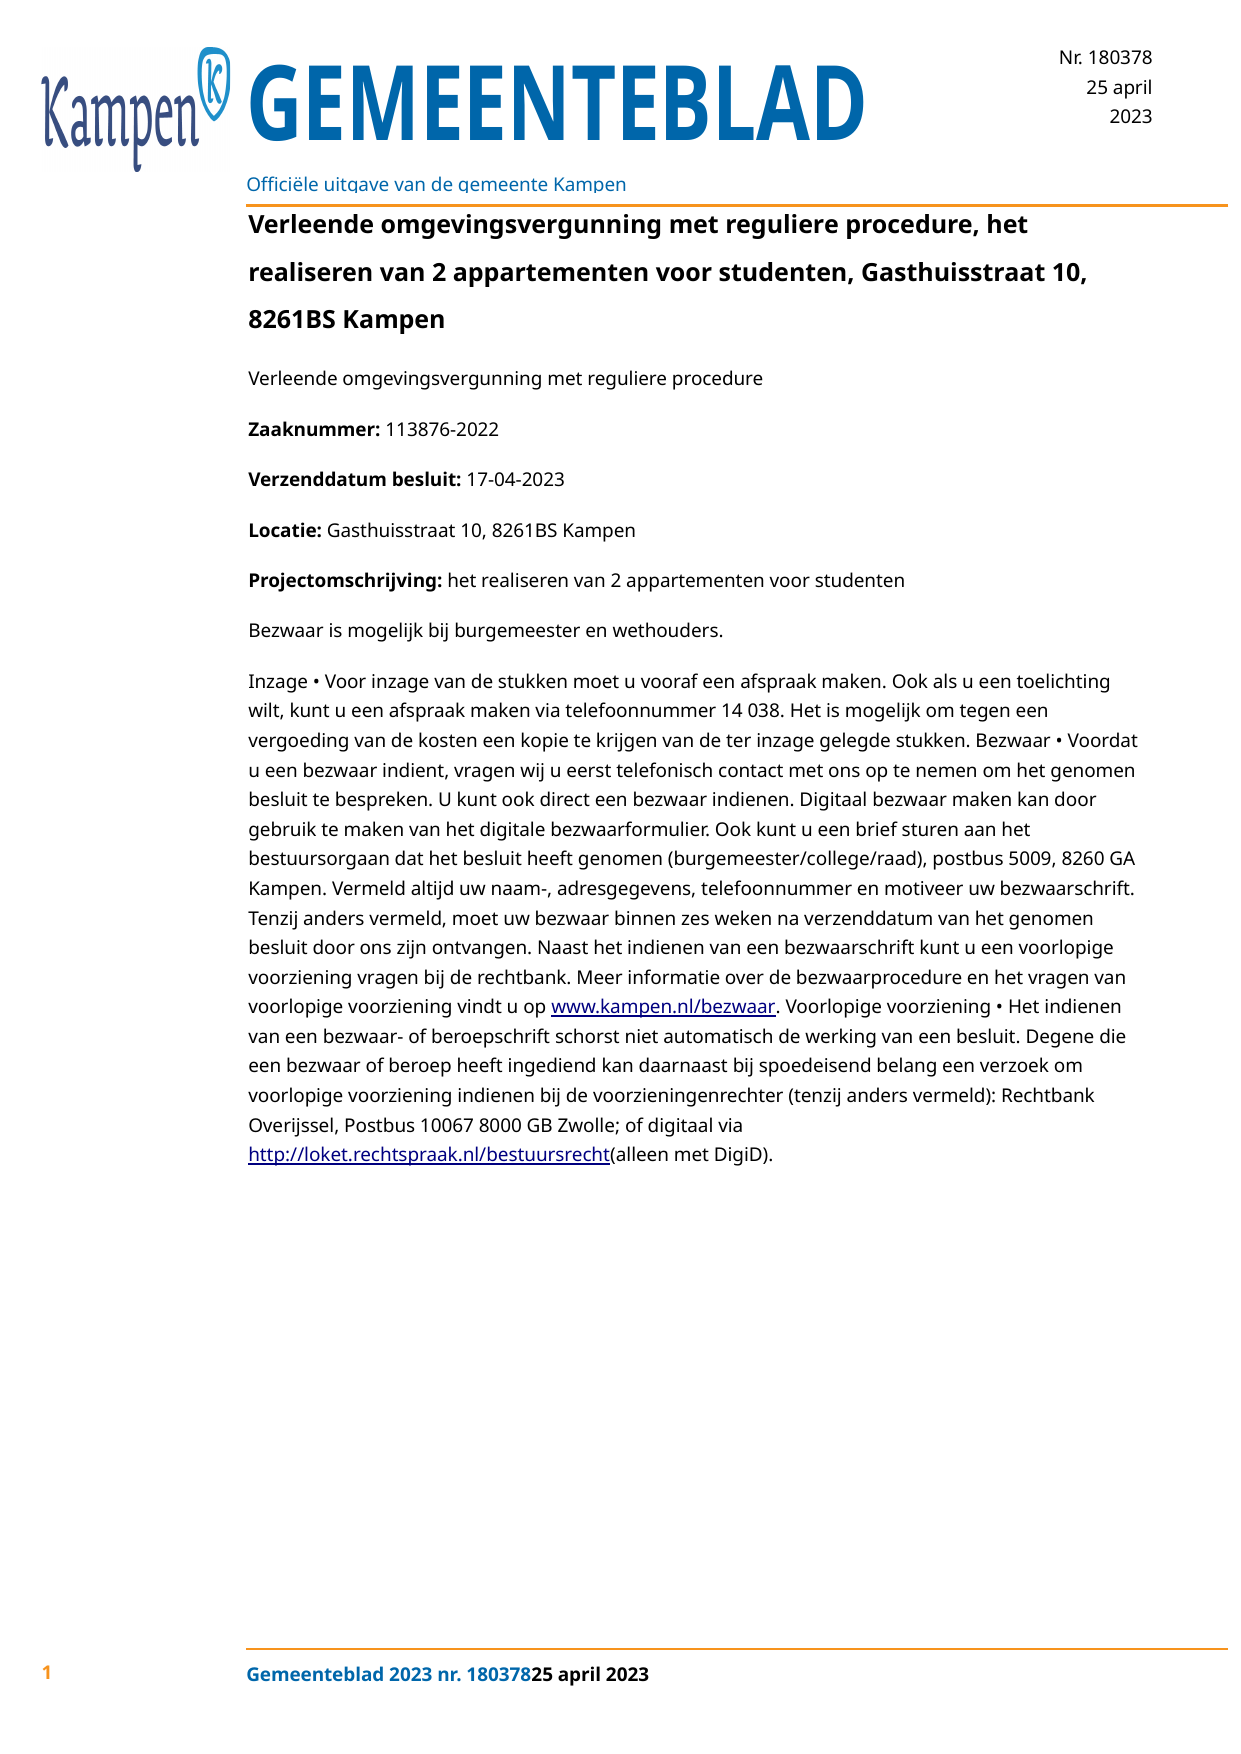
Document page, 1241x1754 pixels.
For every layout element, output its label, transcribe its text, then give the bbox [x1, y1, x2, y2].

picture [41, 47, 231, 172]
text Bezwaar is mogelijk bij burgemeester en wethouders. [248, 618, 1152, 643]
text Verleende omgevingsvergunning met reguliere procedure [248, 366, 1152, 391]
text Verleende omgevingsvergunning met reguliere procedure, het realiseren van 2 appartementen voor studenten, Gasthuisstraat 10, 8261BS Kampen [248, 207, 1152, 336]
text Inzage • Voor inzage van de stukken moet u vooraf een afspraak maken. Ook als u een toelichting wilt, kunt u een afspraak maken via telefoonnummer 14 038. Het is mogelijk om tegen een vergoeding van de kosten een kopie te krijgen van de ter inzage gelegde stukken. Bezwaar • Voordat u een bezwaar indient, vragen wij u eerst telefonisch contact met ons op te nemen om het genomen besluit te bespreken. U kunt ook direct een bezwaar indienen. Digitaal bezwaar maken kan door gebruik te maken van het digitale bezwaarformulier. Ook kunt u een brief sturen aan het bestuursorgaan dat het besluit heeft genomen (burgemeester/college/raad), postbus 5009, 8260 GA Kampen. Vermeld altijd uw naam-, adresgegevens, telefoonnummer en motiveer uw bezwaarschrift. Tenzij anders vermeld, moet uw bezwaar binnen zes weken na verzenddatum van het genomen besluit door ons zijn ontvangen. Naast het indienen van een bezwaarschrift kunt u een voorlopige voorziening vragen bij de rechtbank. Meer informatie over de bezwaarprocedure en het vragen van voorlopige voorziening vindt u op www.kampen.nl/bezwaar. Voorlopige voorziening • Het indienen van een bezwaar- of beroepschrift schorst niet automatisch de werking van een besluit. Degene die een bezwaar of beroep heeft ingediend kan daarnaast bij spoedeisend belang een verzoek om voorlopige voorziening indienen bij de voorzieningenrechter (tenzij anders vermeld): Rechtbank Overijssel, Postbus 10067 8000 GB Zwolle; of digitaal via http://loket.rechtspraak.nl/bestuursrecht(alleen met DigiD). [248, 668, 1152, 1167]
text Projectomschrijving: het realiseren van 2 appartementen voor studenten [248, 567, 1152, 593]
text Zaaknummer: 113876-2022 [248, 416, 1152, 442]
text Verzenddatum besluit: 17-04-2023 [248, 466, 1152, 492]
text Locatie: Gasthuisstraat 10, 8261BS Kampen [248, 517, 1152, 542]
